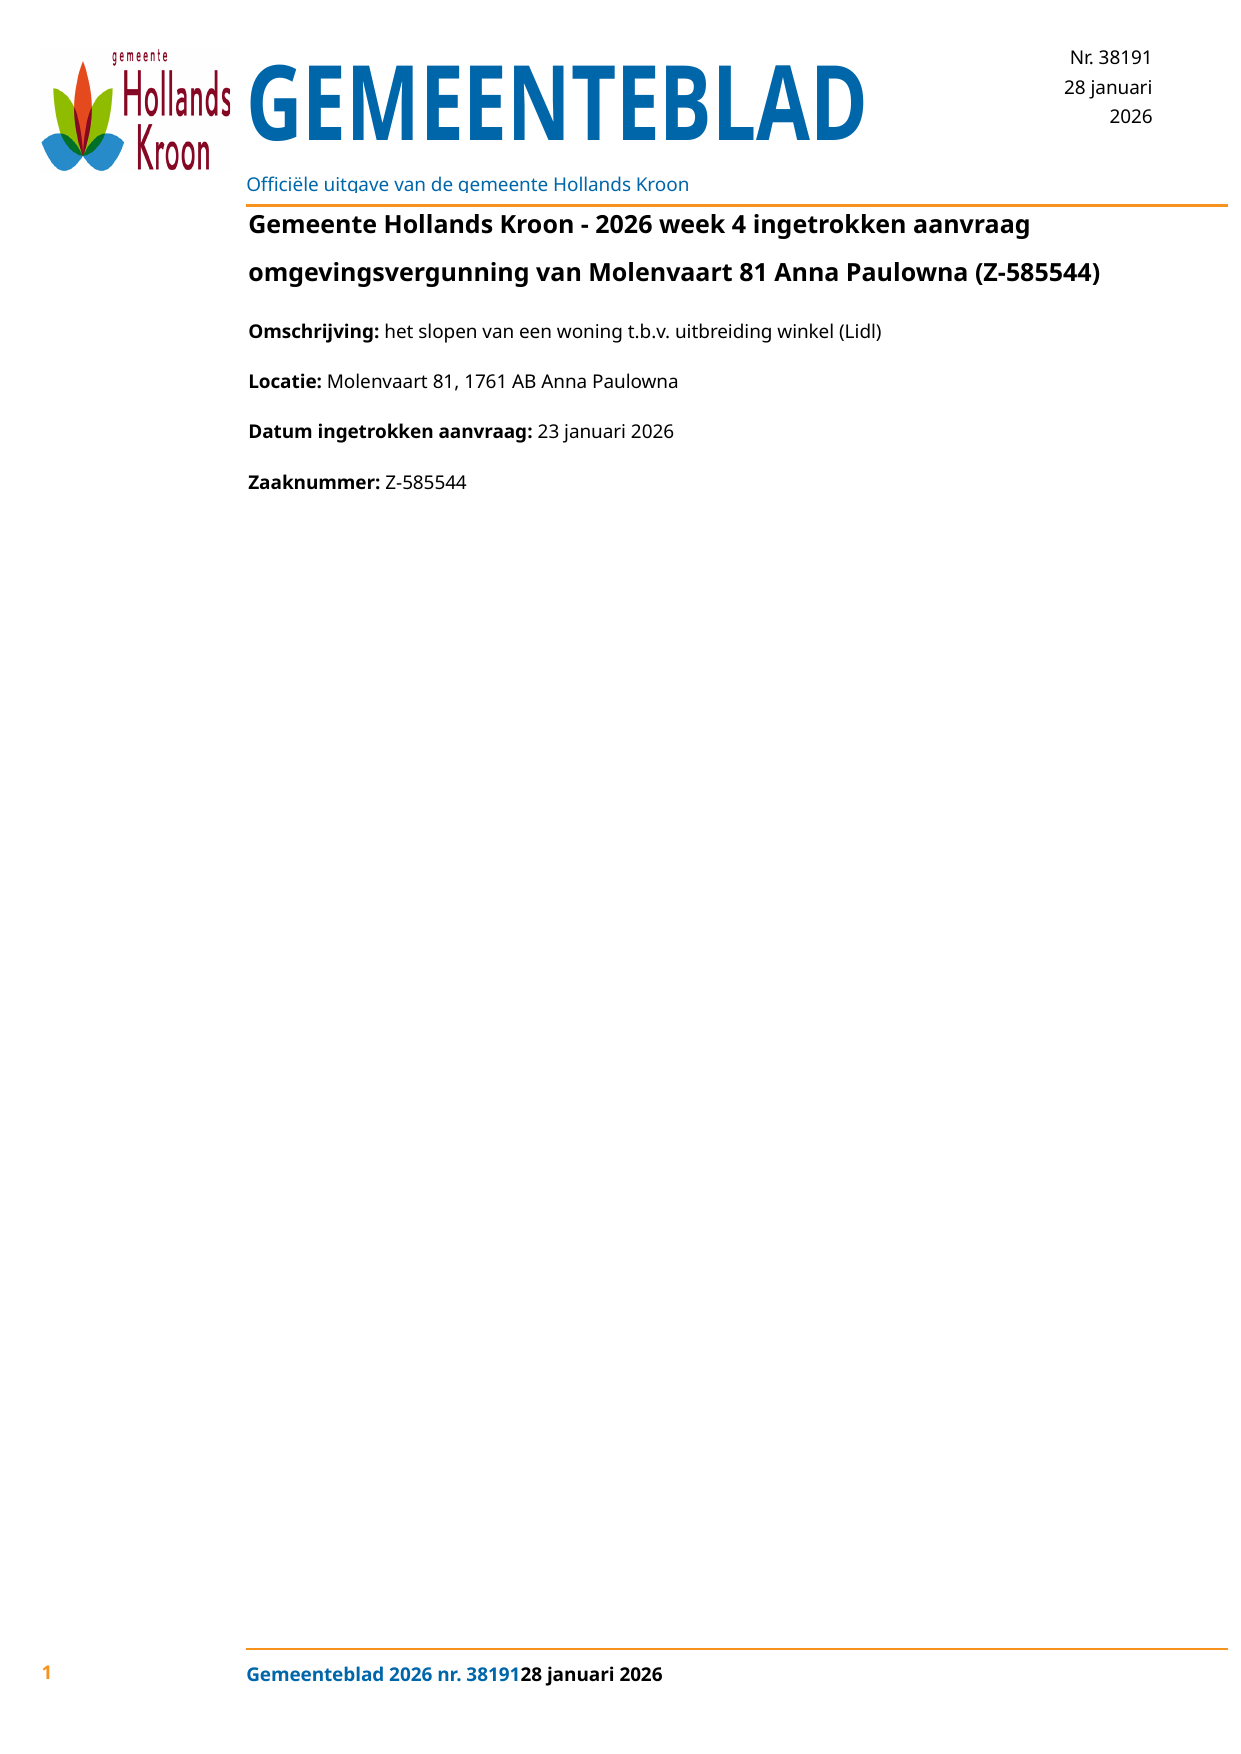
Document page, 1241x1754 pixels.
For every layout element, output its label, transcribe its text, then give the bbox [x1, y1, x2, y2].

text Omschrijving: het slopen van een woning t.b.v. uitbreiding winkel (Lidl) [248, 318, 1152, 344]
text Datum ingetrokken aanvraag: 23 januari 2026 [248, 419, 1152, 444]
text Zaaknummer: Z-585544 [248, 469, 1152, 495]
text Gemeente Hollands Kroon - 2026 week 4 ingetrokken aanvraag omgevingsvergunning van Molenvaart 81 Anna Paulowna (Z-585544) [248, 207, 1152, 288]
text Locatie: Molenvaart 81, 1761 AB Anna Paulowna [248, 368, 1152, 394]
picture [41, 47, 231, 172]
